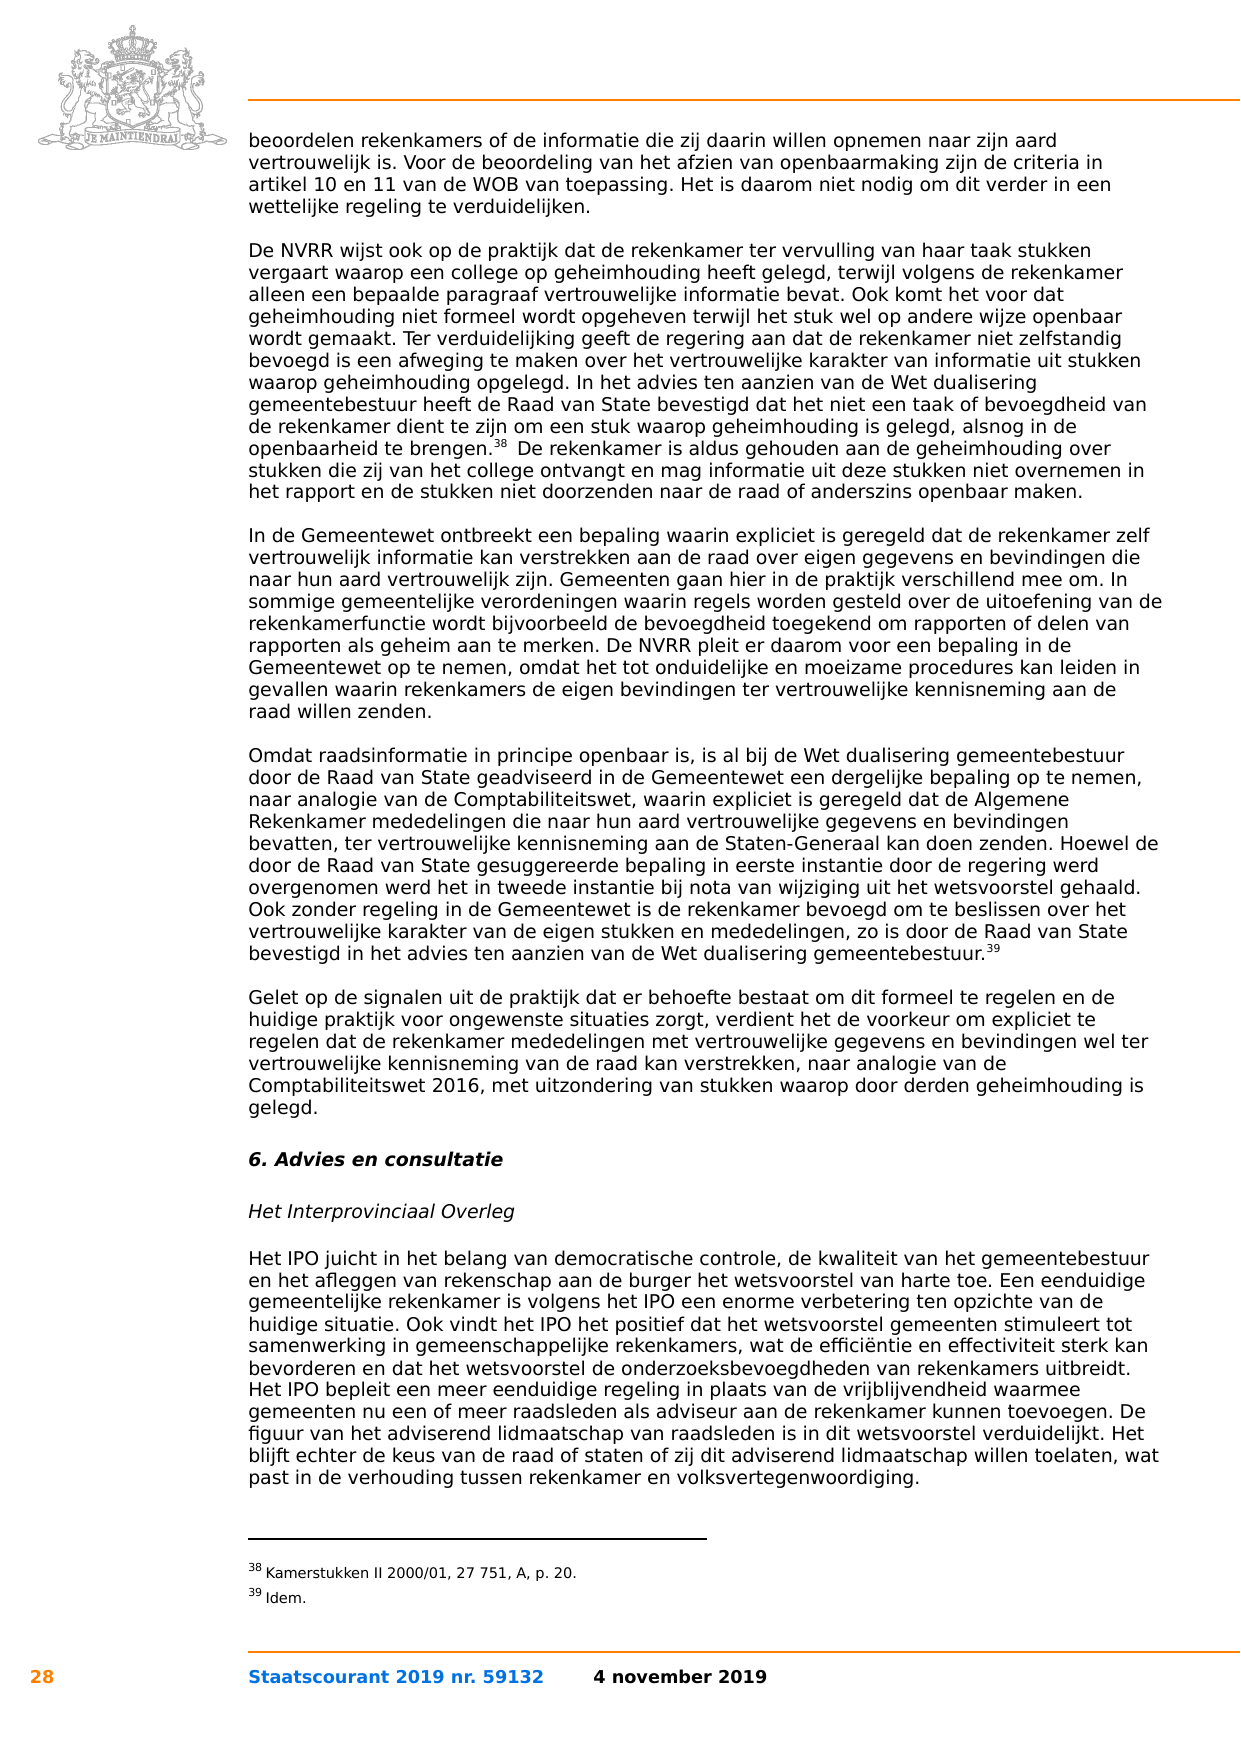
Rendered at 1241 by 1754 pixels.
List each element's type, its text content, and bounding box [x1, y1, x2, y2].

text Idem. [248, 1586, 1163, 1608]
text In de Gemeentewet ontbreekt een bepaling waarin expliciet is geregeld dat de rekenkamer zelf vertrouwelijk informatie kan verstrekken aan de raad over eigen gegevens en bevindingen die naar hun aard vertrouwelijk zijn. Gemeenten gaan hier in de praktijk verschillend mee om. In sommige gemeentelijke verordeningen waarin regels worden gesteld over de uitoefening van de rekenkamerfunctie wordt bijvoorbeeld de bevoegdheid toegekend om rapporten of delen van rapporten als geheim aan te merken. De NVRR pleit er daarom voor een bepaling in de Gemeentewet op te nemen, omdat het tot onduidelijke en moeizame procedures kan leiden in gevallen waarin rekenkamers de eigen bevindingen ter vertrouwelijke kennisneming aan de raad willen zenden. [248, 525, 1163, 723]
picture [38, 25, 227, 150]
text Kamerstukken II 2000/01, 27 751, A, p. 20. [248, 1561, 1163, 1583]
text Omdat raadsinformatie in principe openbaar is, is al bij de Wet dualisering gemeentebestuur door de Raad van State geadviseerd in de Gemeentewet een dergelijke bepaling op te nemen, naar analogie van de Comptabiliteitswet, waarin expliciet is geregeld dat de Algemene Rekenkamer mededelingen die naar hun aard vertrouwelijke gegevens en bevindingen bevatten, ter vertrouwelijke kennisneming aan de Staten-Generaal kan doen zenden. Hoewel de door de Raad van State gesuggereerde bepaling in eerste instantie door de regering werd overgenomen werd het in tweede instantie bij nota van wijziging uit het wetsvoorstel gehaald. Ook zonder regeling in de Gemeentewet is de rekenkamer bevoegd om te beslissen over het vertrouwelijke karakter van de eigen stukken en mededelingen, zo is door de Raad van State bevestigd in het advies ten aanzien van de Wet dualisering gemeentebestuur. [248, 745, 1163, 965]
text beoordelen rekenkamers of de informatie die zij daarin willen opnemen naar zijn aard vertrouwelijk is. Voor de beoordeling van het afzien van openbaarmaking zijn de criteria in artikel 10 en 11 van de WOB van toepassing. Het is daarom niet nodig om dit verder in een wettelijke regeling te verduidelijken. [248, 130, 1163, 218]
text De NVRR wijst ook op de praktijk dat de rekenkamer ter vervulling van haar taak stukken vergaart waarop een college op geheimhouding heeft gelegd, terwijl volgens de rekenkamer alleen een bepaalde paragraaf vertrouwelijke informatie bevat. Ook komt het voor dat geheimhouding niet formeel wordt opgeheven terwijl het stuk wel op andere wijze openbaar wordt gemaakt. Ter verduidelijking geeft de regering aan dat de rekenkamer niet zelfstandig bevoegd is een afweging te maken over het vertrouwelijke karakter van informatie uit stukken waarop geheimhouding opgelegd. In het advies ten aanzien van de Wet dualisering gemeentebestuur heeft de Raad van State bevestigd dat het niet een taak of bevoegdheid van de rekenkamer dient te zijn om een stuk waarop geheimhouding is gelegd, alsnog in de openbaarheid te brengen. De rekenkamer is aldus gehouden aan de geheimhouding over stukken die zij van het college ontvangt en mag informatie uit deze stukken niet overnemen in het rapport en de stukken niet doorzenden naar de raad of anderszins openbaar maken. [248, 240, 1163, 503]
subtitle 6. Advies en consultatie [248, 1148, 1163, 1171]
subtitle Het Interprovinciaal Overleg [248, 1201, 1163, 1222]
text Gelet op de signalen uit de praktijk dat er behoefte bestaat om dit formeel te regelen en de huidige praktijk voor ongewenste situaties zorgt, verdient het de voorkeur om expliciet te regelen dat de rekenkamer mededelingen met vertrouwelijke gegevens en bevindingen wel ter vertrouwelijke kennisneming van de raad kan verstrekken, naar analogie van de Comptabiliteitswet 2016, met uitzondering van stukken waarop door derden geheimhouding is gelegd. [248, 987, 1163, 1118]
text Het IPO juicht in het belang van democratische controle, de kwaliteit van het gemeentebestuur en het afleggen van rekenschap aan de burger het wetsvoorstel van harte toe. Een eenduidige gemeentelijke rekenkamer is volgens het IPO een enorme verbetering ten opzichte van de huidige situatie. Ook vindt het IPO het positief dat het wetsvoorstel gemeenten stimuleert tot samenwerking in gemeenschappelijke rekenkamers, wat de efficiëntie en effectiviteit sterk kan bevorderen en dat het wetsvoorstel de onderzoeksbevoegdheden van rekenkamers uitbreidt. Het IPO bepleit een meer eenduidige regeling in plaats van de vrijblijvendheid waarmee gemeenten nu een of meer raadsleden als adviseur aan de rekenkamer kunnen toevoegen. De figuur van het adviserend lidmaatschap van raadsleden is in dit wetsvoorstel verduidelijkt. Het blijft echter de keus van de raad of staten of zij dit adviserend lidmaatschap willen toelaten, wat past in de verhouding tussen rekenkamer en volksvertegenwoordiging. [248, 1247, 1163, 1489]
